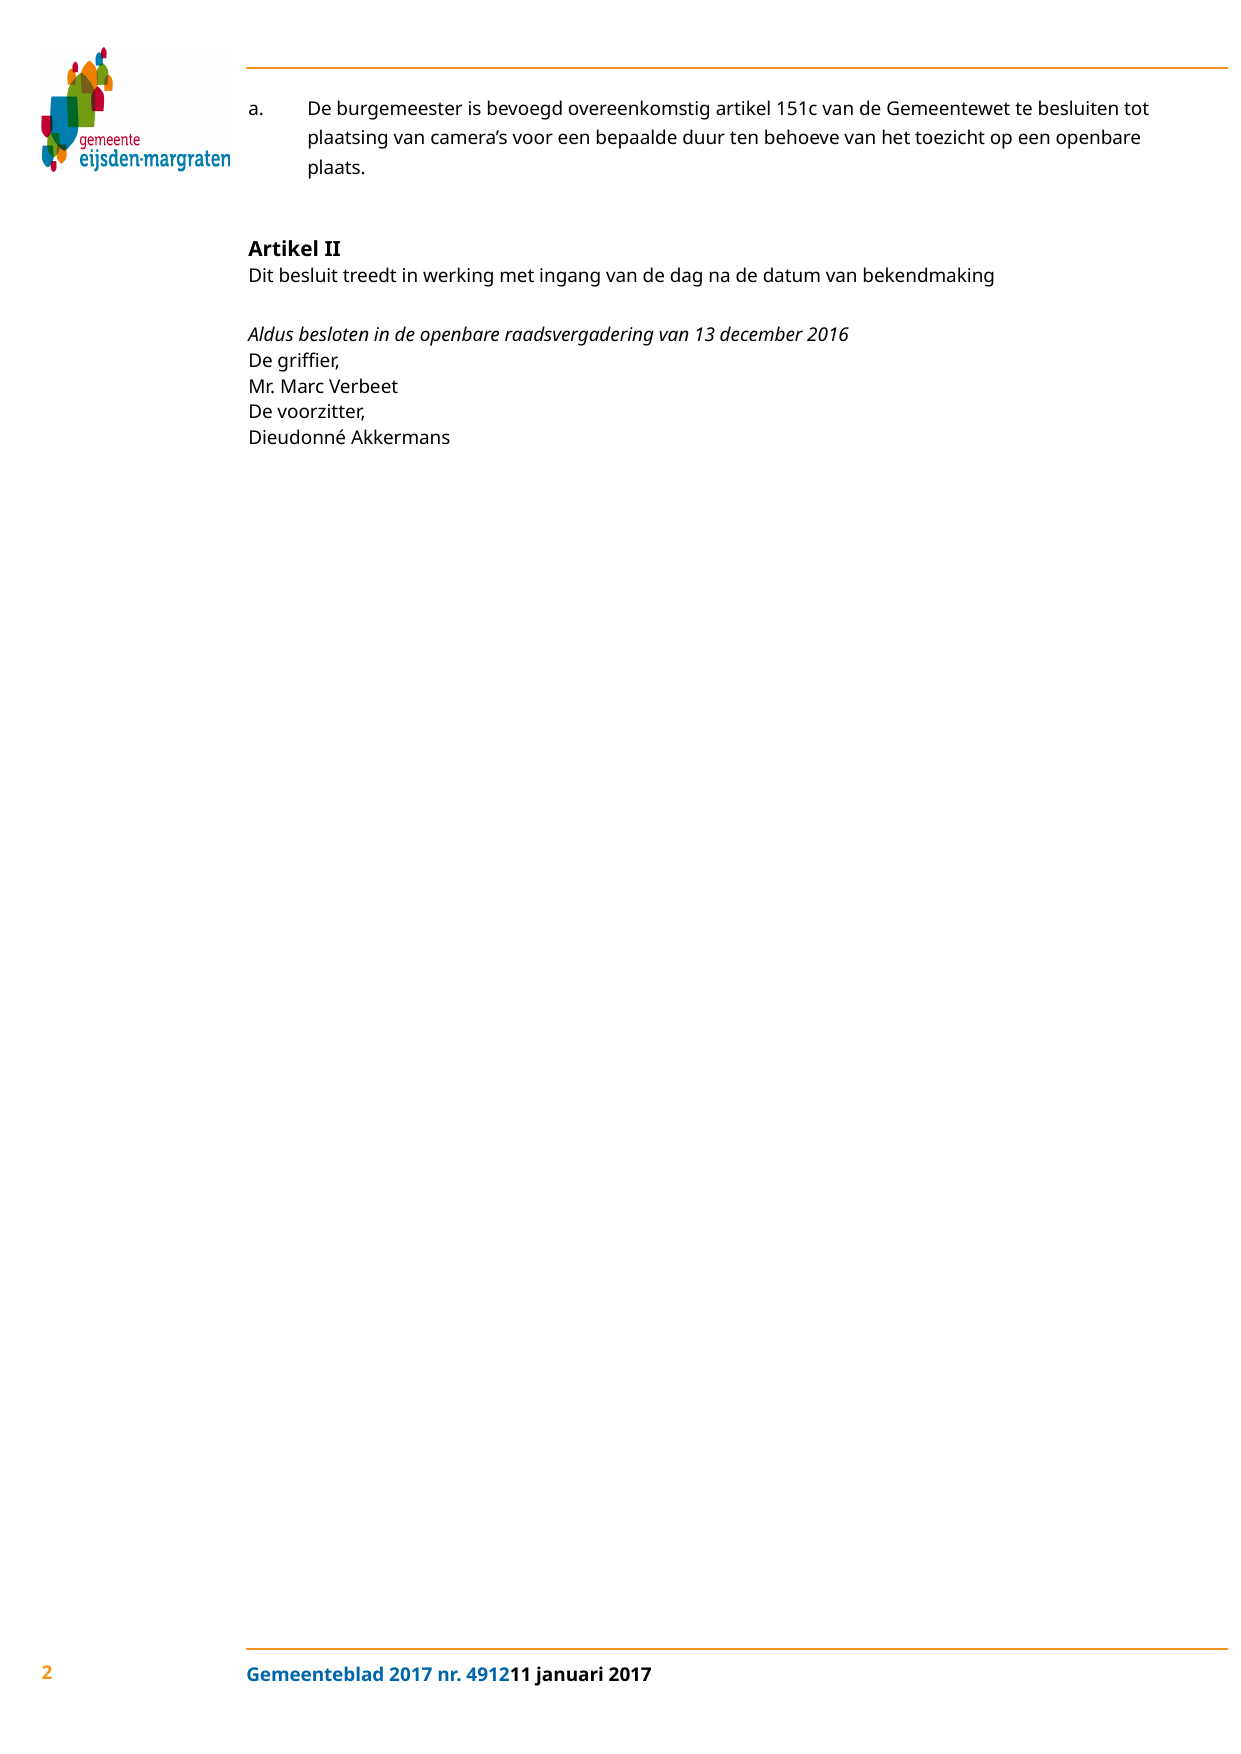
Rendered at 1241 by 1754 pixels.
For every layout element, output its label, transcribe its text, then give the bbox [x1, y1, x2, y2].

list De burgemeester is bevoegd overeenkomstig artikel 151c van de Gemeentewet te besluiten tot plaatsing van camera’s voor een bepaalde duur ten behoeve van het toezicht op een openbare plaats. [248, 95, 1152, 180]
picture [41, 47, 231, 172]
text De voorzitter, [248, 399, 1152, 424]
text Aldus besloten in de openbare raadsvergadering van 13 december 2016 [248, 322, 1152, 347]
text Dit besluit treedt in werking met ingang van de dag na de datum van bekendmaking [248, 262, 1152, 288]
text Dieudonné Akkermans [248, 424, 1152, 450]
text Artikel II [248, 234, 1152, 262]
text De griffier, [248, 347, 1152, 373]
text Mr. Marc Verbeet [248, 373, 1152, 399]
